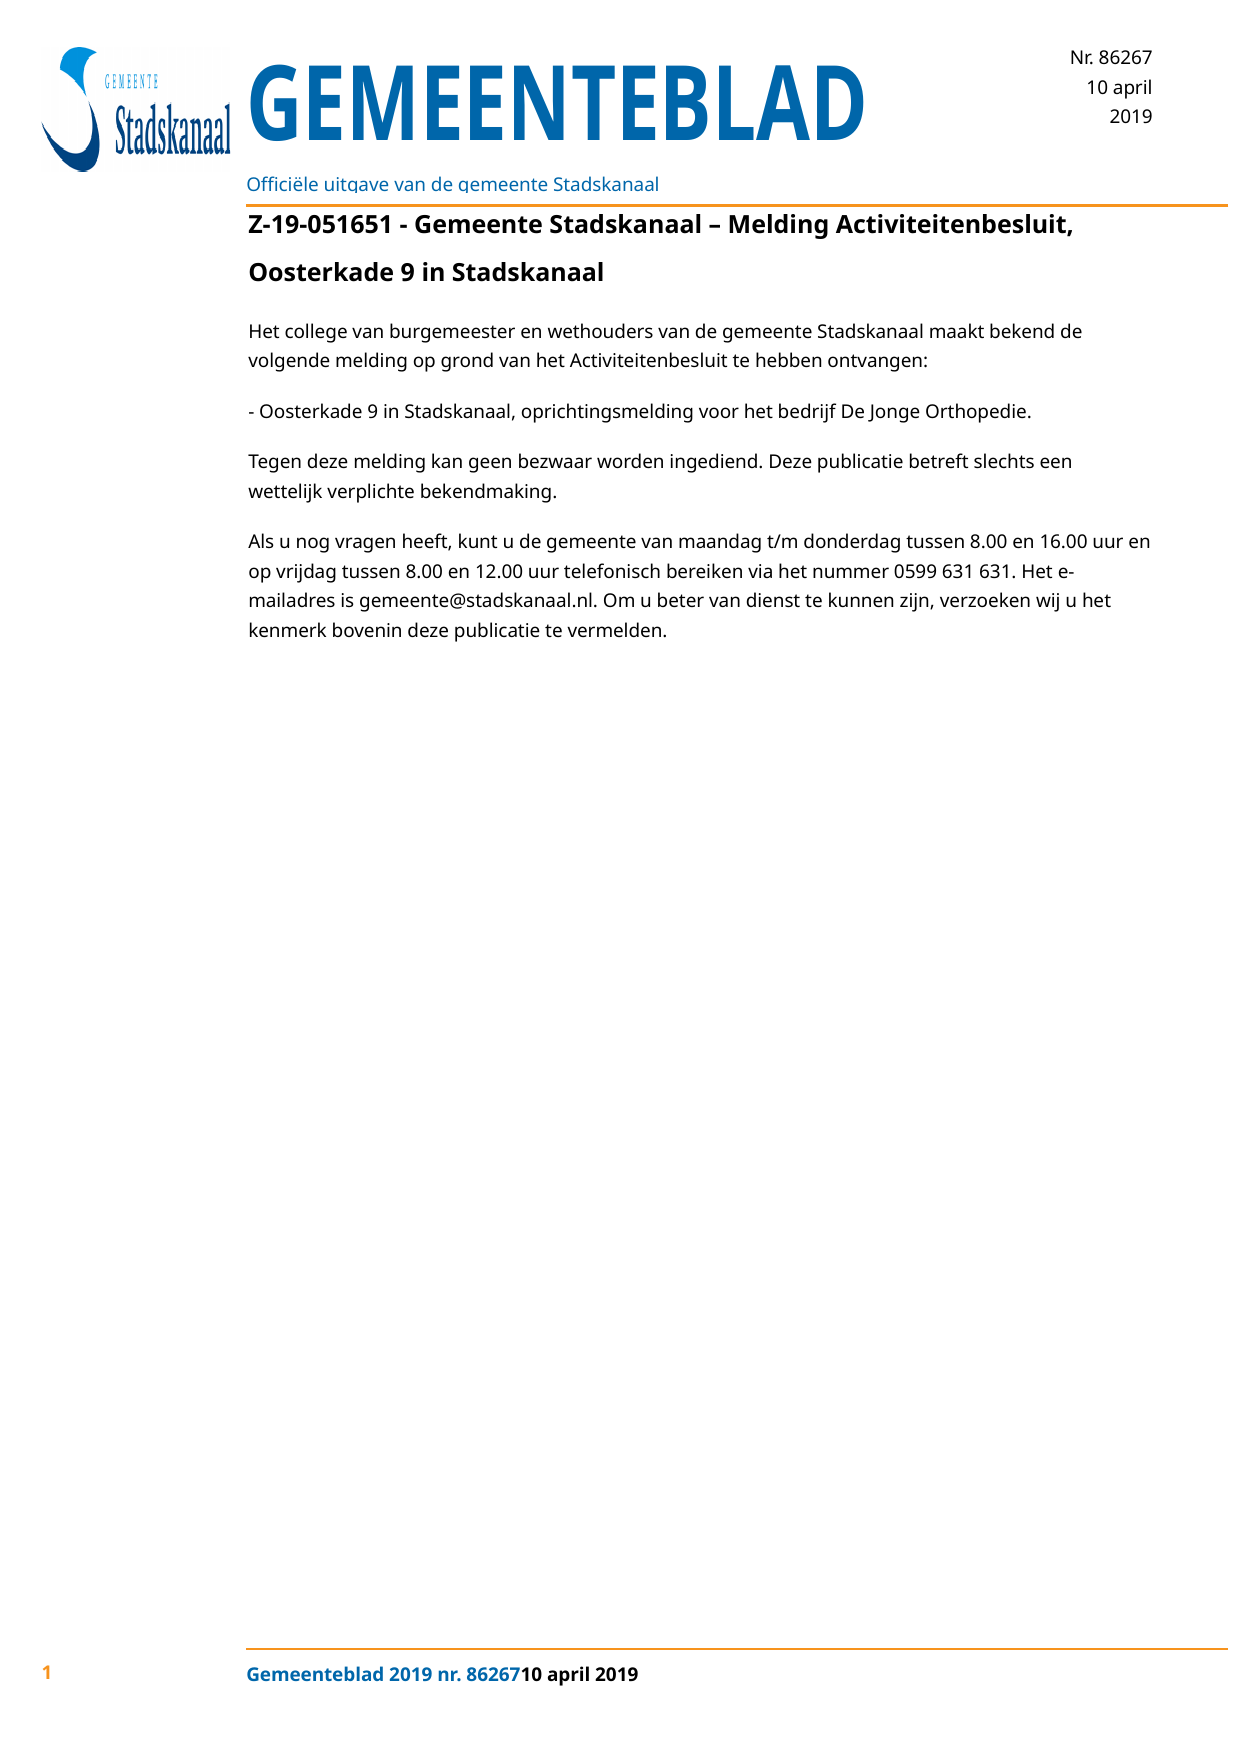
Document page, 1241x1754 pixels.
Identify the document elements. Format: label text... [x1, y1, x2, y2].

text Als u nog vragen heeft, kunt u de gemeente van maandag t/m donderdag tussen 8.00 en 16.00 uur en op vrijdag tussen 8.00 en 12.00 uur telefonisch bereiken via het nummer 0599 631 631. Het e-mailadres is gemeente@stadskanaal.nl. Om u beter van dienst te kunnen zijn, verzoeken wij u het kenmerk bovenin deze publicatie te vermelden. [248, 528, 1152, 643]
text - Oosterkade 9 in Stadskanaal, oprichtingsmelding voor het bedrijf De Jonge Orthopedie. [248, 398, 1152, 424]
picture [41, 47, 231, 172]
text Z-19-051651 - Gemeente Stadskanaal – Melding Activiteitenbesluit, Oosterkade 9 in Stadskanaal [248, 207, 1152, 288]
text Tegen deze melding kan geen bezwaar worden ingediend. Deze publicatie betreft slechts een wettelijk verplichte bekendmaking. [248, 448, 1152, 504]
text Het college van burgemeester en wethouders van de gemeente Stadskanaal maakt bekend de volgende melding op grond van het Activiteitenbesluit te hebben ontvangen: [248, 318, 1152, 373]
